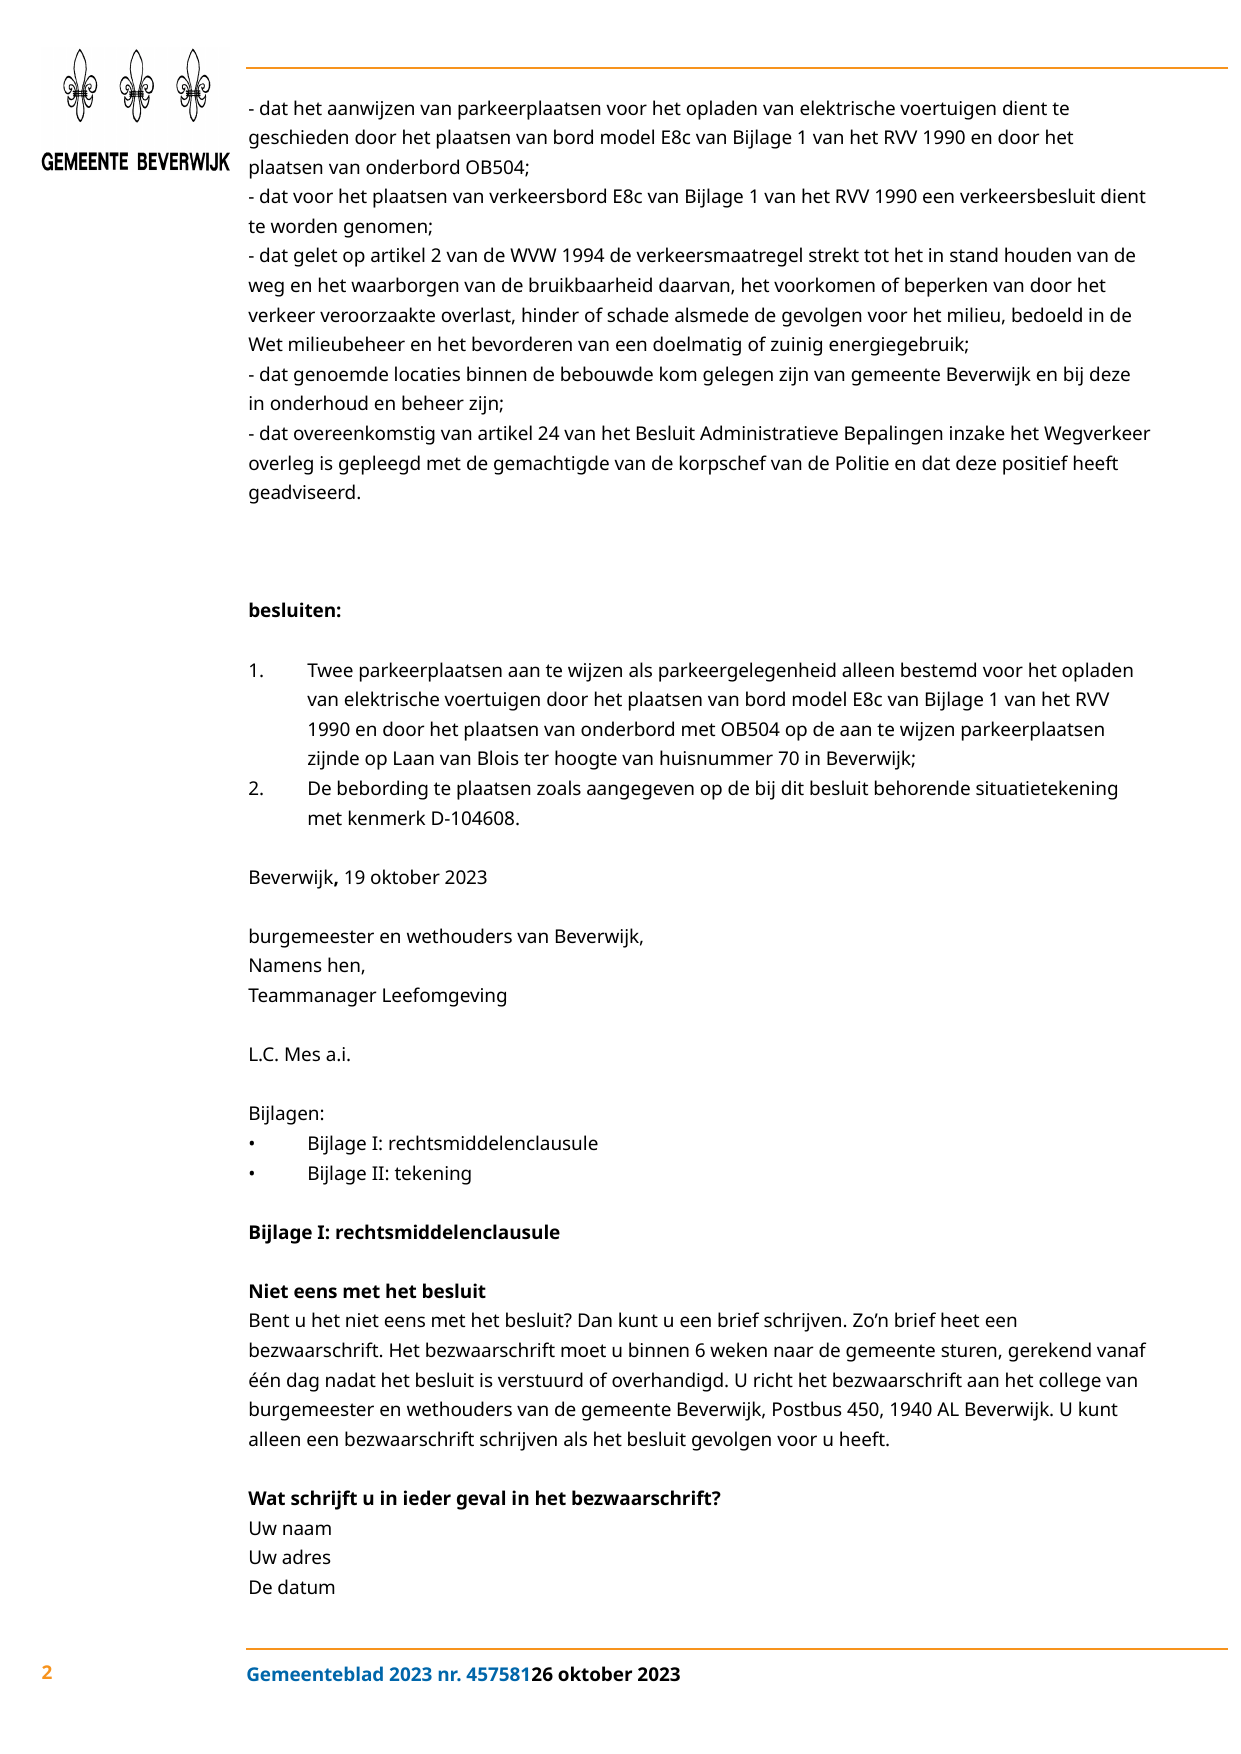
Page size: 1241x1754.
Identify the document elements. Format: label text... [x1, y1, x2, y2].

text Uw adres [248, 1544, 1152, 1570]
text Uw naam [248, 1515, 1152, 1541]
text - dat genoemde locaties binnen de bebouwde kom gelegen zijn van gemeente Beverwijk en bij deze in onderhoud en beheer zijn; [248, 361, 1152, 416]
picture [41, 47, 231, 172]
text - dat voor het plaatsen van verkeersbord E8c van Bijlage 1 van het RVV 1990 een verkeersbesluit dient te worden genomen; [248, 183, 1152, 239]
text Teammanager Leefomgeving [248, 982, 1152, 1008]
text Bijlagen: [248, 1101, 1152, 1126]
list Twee parkeerplaatsen aan te wijzen als parkeergelegenheid alleen bestemd voor het opladen van elektrische voertuigen door het plaatsen van bord model E8c van Bijlage 1 van het RVV 1990 en door het plaatsen van onderbord met OB504 op de aan te wijzen parkeerplaatsen zijnde op Laan van Blois ter hoogte van huisnummer 70 in Beverwijk; [248, 657, 1152, 771]
list De bebording te plaatsen zoals aangegeven op de bij dit besluit behorende situatietekening met kenmerk D-104608. [248, 775, 1152, 831]
text Bijlage I: rechtsmiddelenclausule [248, 1219, 1152, 1245]
list Bijlage II: tekening [248, 1160, 1152, 1186]
text Beverwijk, 19 oktober 2023 [248, 864, 1152, 890]
text - dat gelet op artikel 2 van de WVW 1994 de verkeersmaatregel strekt tot het in stand houden van de weg en het waarborgen van de bruikbaarheid daarvan, het voorkomen of beperken van door het verkeer veroorzaakte overlast, hinder of schade alsmede de gevolgen voor het milieu, bedoeld in de Wet milieubeheer en het bevorderen van een doelmatig of zuinig energiegebruik; [248, 243, 1152, 357]
text burgemeester en wethouders van Beverwijk, [248, 923, 1152, 949]
text - dat het aanwijzen van parkeerplaatsen voor het opladen van elektrische voertuigen dient te geschieden door het plaatsen van bord model E8c van Bijlage 1 van het RVV 1990 en door het plaatsen van onderbord OB504; [248, 95, 1152, 180]
text Niet eens met het besluit [248, 1278, 1152, 1304]
text besluiten: [248, 598, 1152, 623]
text Bent u het niet eens met het besluit? Dan kunt u een brief schrijven. Zo’n brief heet een bezwaarschrift. Het bezwaarschrift moet u binnen 6 weken naar de gemeente sturen, gerekend vanaf één dag nadat het besluit is verstuurd of overhandigd. U richt het bezwaarschrift aan het college van burgemeester en wethouders van de gemeente Beverwijk, Postbus 450, 1940 AL Beverwijk. U kunt alleen een bezwaarschrift schrijven als het besluit gevolgen voor u heeft. [248, 1308, 1152, 1452]
list Bijlage I: rechtsmiddelenclausule [248, 1130, 1152, 1156]
text De datum [248, 1574, 1152, 1600]
text - dat overeenkomstig van artikel 24 van het Besluit Administratieve Bepalingen inzake het Wegverkeer overleg is gepleegd met de gemachtigde van de korpschef van de Politie en dat deze positief heeft geadviseerd. [248, 420, 1152, 505]
text Wat schrijft u in ieder geval in het bezwaarschrift? [248, 1485, 1152, 1511]
text L.C. Mes a.i. [248, 1041, 1152, 1067]
text Namens hen, [248, 953, 1152, 978]
